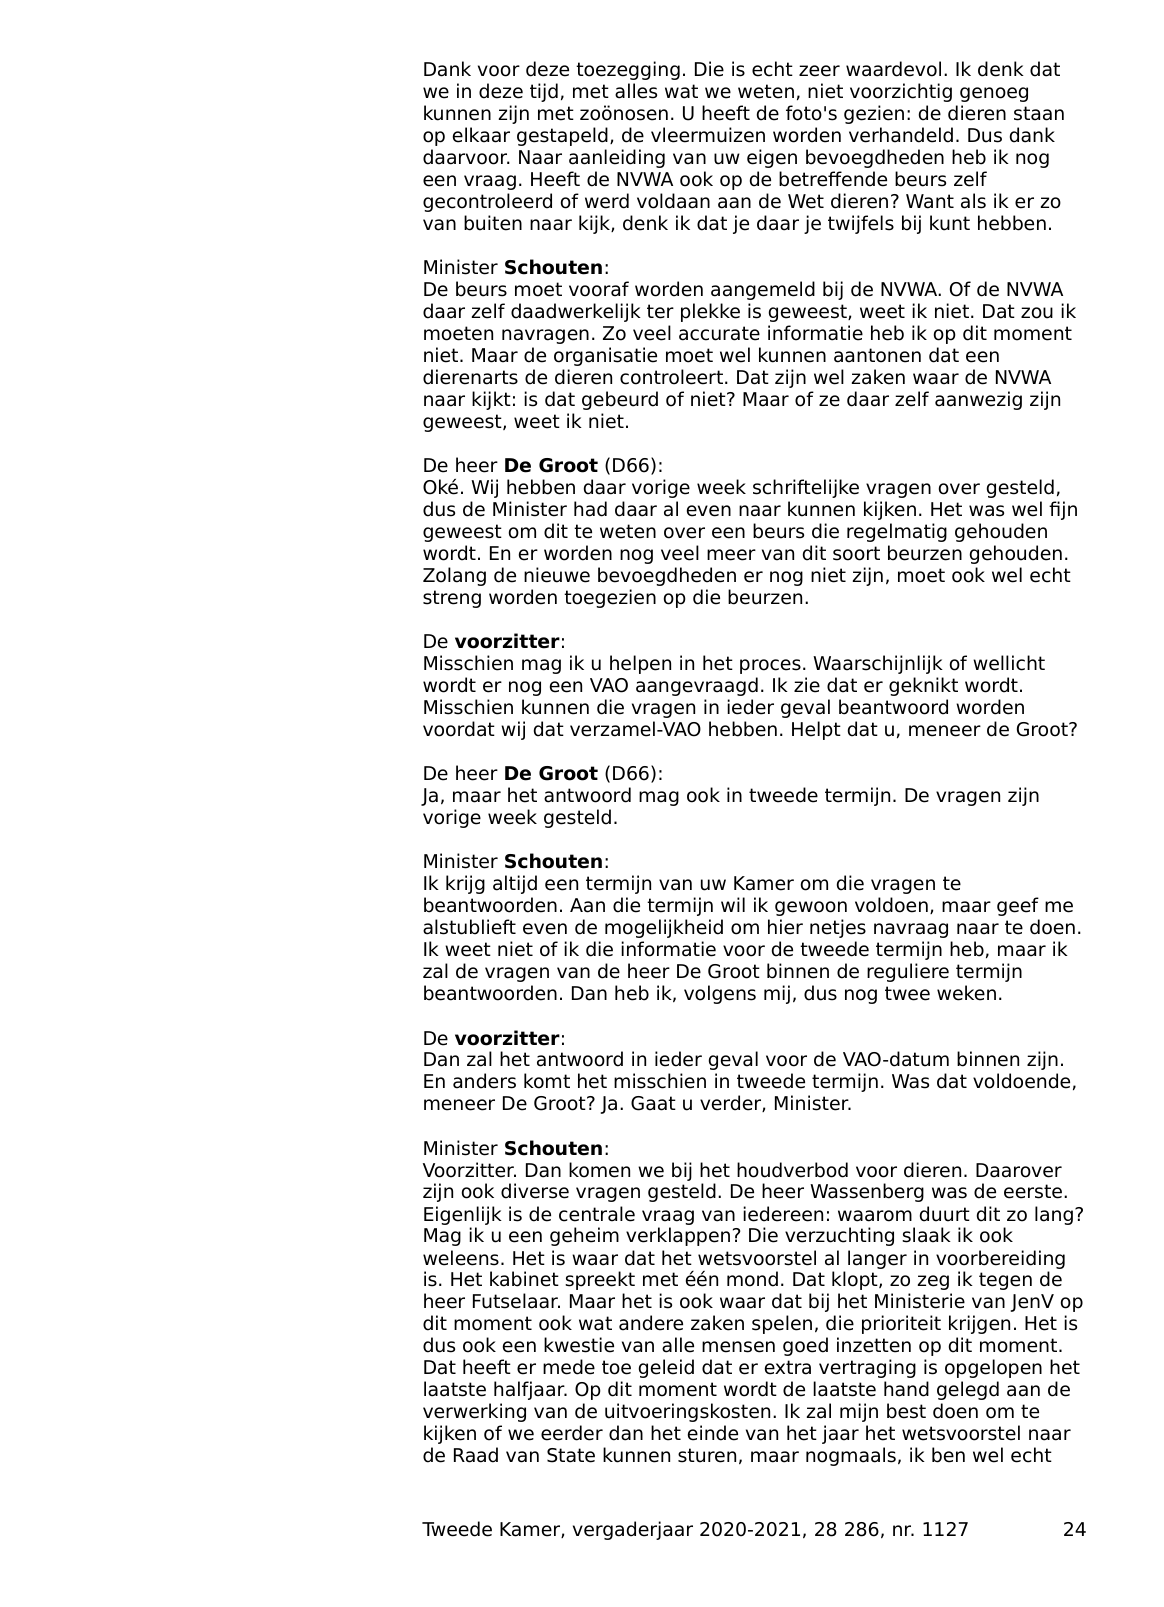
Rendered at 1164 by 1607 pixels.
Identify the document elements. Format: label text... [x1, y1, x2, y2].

text Ja, maar het antwoord mag ook in tweede termijn. De vragen zijn vorige week gesteld. [422, 785, 1087, 829]
text Minister Schouten: [422, 257, 1087, 279]
text Dan zal het antwoord in ieder geval voor de VAO-datum binnen zijn. En anders komt het misschien in tweede termijn. Was dat voldoende, meneer De Groot? Ja. Gaat u verder, Minister. [422, 1049, 1087, 1115]
text De voorzitter: [422, 631, 1087, 653]
text Minister Schouten: [422, 851, 1087, 873]
text Misschien mag ik u helpen in het proces. Waarschijnlijk of wellicht wordt er nog een VAO aangevraagd. Ik zie dat er geknikt wordt. Misschien kunnen die vragen in ieder geval beantwoord worden voordat wij dat verzamel-VAO hebben. Helpt dat u, meneer de Groot? [422, 653, 1087, 741]
text De voorzitter: [422, 1027, 1087, 1049]
text Oké. Wij hebben daar vorige week schriftelijke vragen over gesteld, dus de Minister had daar al even naar kunnen kijken. Het was wel fijn geweest om dit te weten over een beurs die regelmatig gehouden wordt. En er worden nog veel meer van dit soort beurzen gehouden. Zolang de nieuwe bevoegdheden er nog niet zijn, moet ook wel echt streng worden toegezien op die beurzen. [422, 477, 1087, 609]
text Minister Schouten: [422, 1137, 1087, 1159]
text Ik krijg altijd een termijn van uw Kamer om die vragen te beantwoorden. Aan die termijn wil ik gewoon voldoen, maar geef me alstublieft even de mogelijkheid om hier netjes navraag naar te doen. Ik weet niet of ik die informatie voor de tweede termijn heb, maar ik zal de vragen van de heer De Groot binnen de reguliere termijn beantwoorden. Dan heb ik, volgens mij, dus nog twee weken. [422, 873, 1087, 1005]
text Dank voor deze toezegging. Die is echt zeer waardevol. Ik denk dat we in deze tijd, met alles wat we weten, niet voorzichtig genoeg kunnen zijn met zoönosen. U heeft de foto's gezien: de dieren staan op elkaar gestapeld, de vleermuizen worden verhandeld. Dus dank daarvoor. Naar aanleiding van uw eigen bevoegdheden heb ik nog een vraag. Heeft de NVWA ook op de betreffende beurs zelf gecontroleerd of werd voldaan aan de Wet dieren? Want als ik er zo van buiten naar kijk, denk ik dat je daar je twijfels bij kunt hebben. [422, 59, 1087, 235]
text De heer De Groot (D66): [422, 763, 1087, 785]
text De heer De Groot (D66): [422, 455, 1087, 477]
text De beurs moet vooraf worden aangemeld bij de NVWA. Of de NVWA daar zelf daadwerkelijk ter plekke is geweest, weet ik niet. Dat zou ik moeten navragen. Zo veel accurate informatie heb ik op dit moment niet. Maar de organisatie moet wel kunnen aantonen dat een dierenarts de dieren controleert. Dat zijn wel zaken waar de NVWA naar kijkt: is dat gebeurd of niet? Maar of ze daar zelf aanwezig zijn geweest, weet ik niet. [422, 279, 1087, 433]
text Voorzitter. Dan komen we bij het houdverbod voor dieren. Daarover zijn ook diverse vragen gesteld. De heer Wassenberg was de eerste. Eigenlijk is de centrale vraag van iedereen: waarom duurt dit zo lang? Mag ik u een geheim verklappen? Die verzuchting slaak ik ook weleens. Het is waar dat het wetsvoorstel al langer in voorbereiding is. Het kabinet spreekt met één mond. Dat klopt, zo zeg ik tegen de heer Futselaar. Maar het is ook waar dat bij het Ministerie van JenV op dit moment ook wat andere zaken spelen, die prioriteit krijgen. Het is dus ook een kwestie van alle mensen goed inzetten op dit moment. Dat heeft er mede toe geleid dat er extra vertraging is opgelopen het laatste halfjaar. Op dit moment wordt de laatste hand gelegd aan de verwerking van de uitvoeringskosten. Ik zal mijn best doen om te kijken of we eerder dan het einde van het jaar het wetsvoorstel naar de Raad van State kunnen sturen, maar nogmaals, ik ben wel echt [422, 1159, 1087, 1467]
